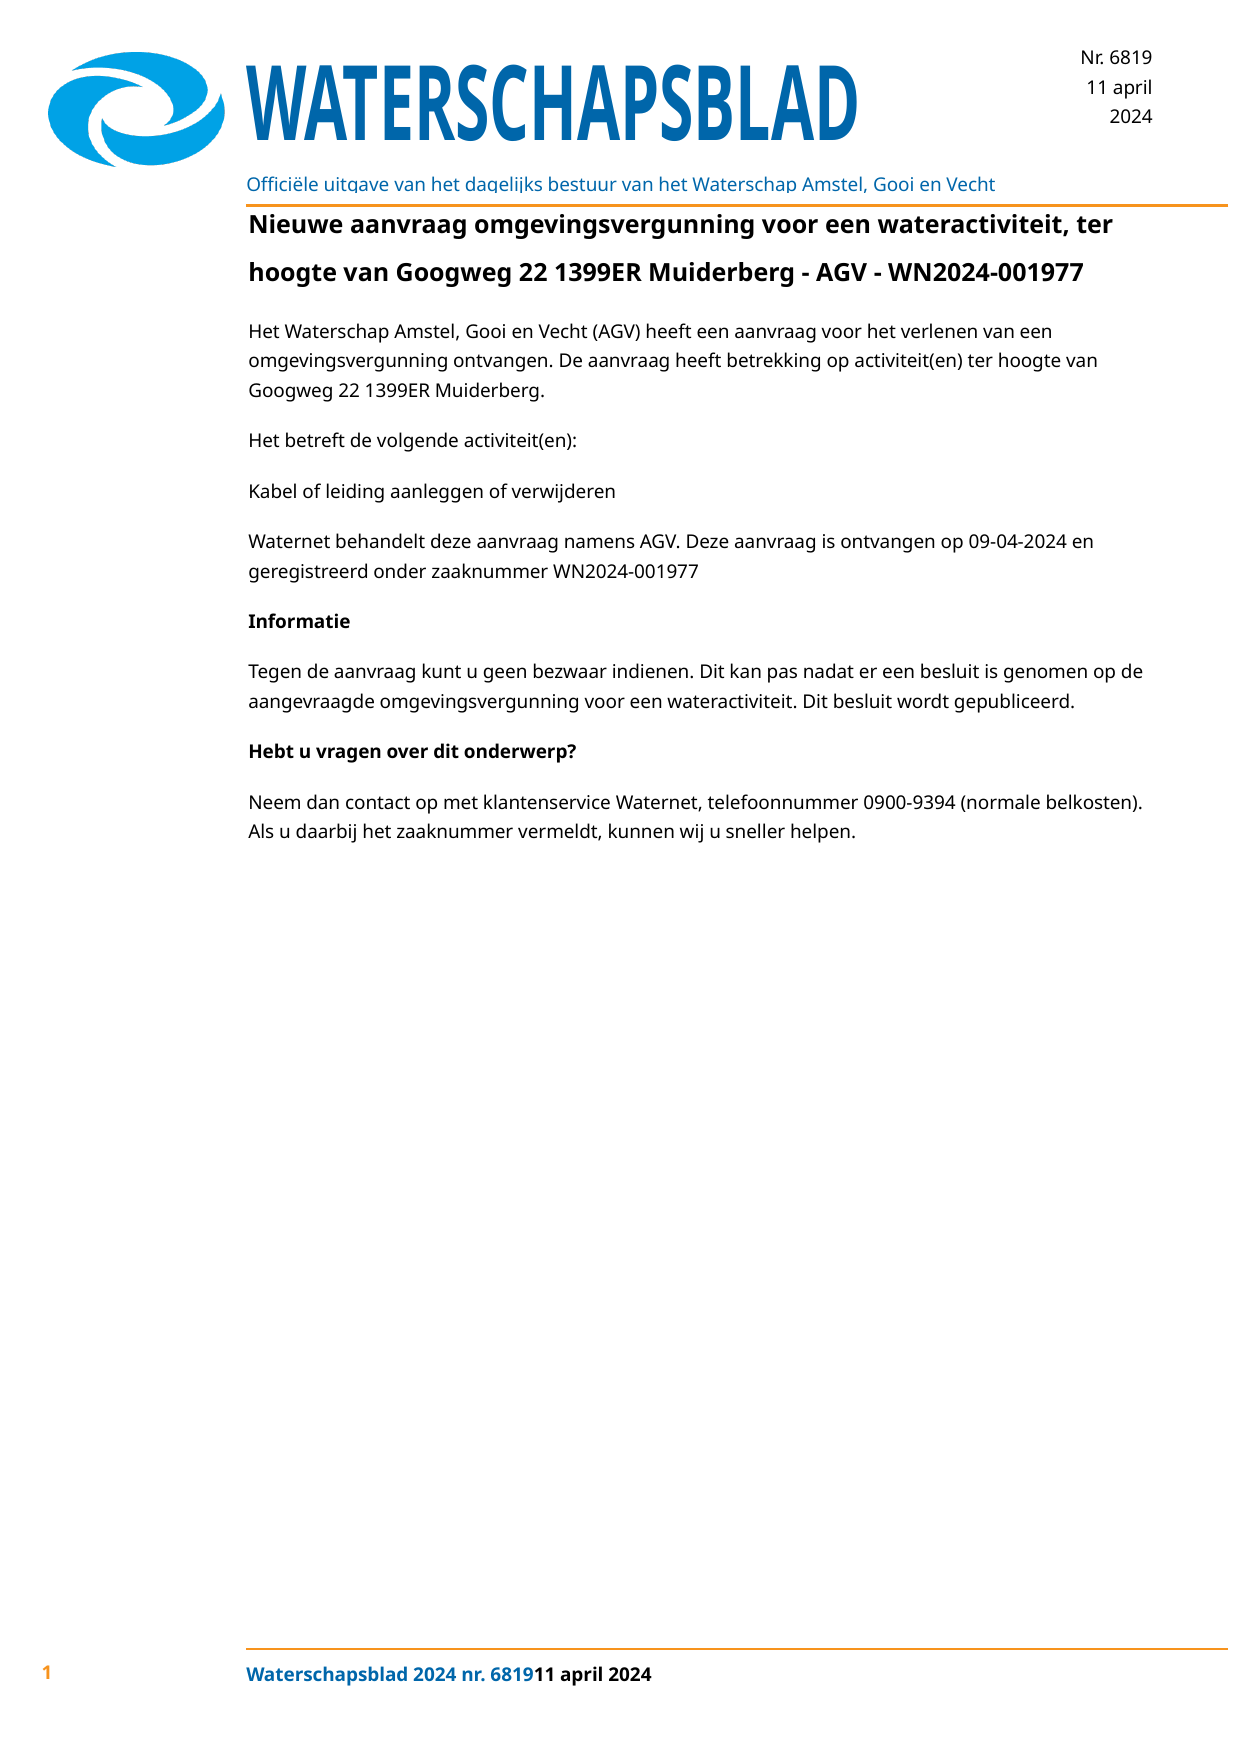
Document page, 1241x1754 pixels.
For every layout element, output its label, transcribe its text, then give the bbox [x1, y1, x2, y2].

text Waternet behandelt deze aanvraag namens AGV. Deze aanvraag is ontvangen op 09-04-2024 en geregistreerd onder zaaknummer WN2024-001977 [248, 528, 1152, 584]
text Informatie [248, 608, 1152, 634]
text Tegen de aanvraag kunt u geen bezwaar indienen. Dit kan pas nadat er een besluit is genomen op de aangevraagde omgevingsvergunning voor een wateractiviteit. Dit besluit wordt gepubliceerd. [248, 659, 1152, 714]
text Kabel of leiding aanleggen of verwijderen [248, 478, 1152, 504]
text Nieuwe aanvraag omgevingsvergunning voor een wateractiviteit, ter hoogte van Googweg 22 1399ER Muiderberg - AGV - WN2024-001977 [248, 207, 1152, 288]
text Het betreft de volgende activiteit(en): [248, 427, 1152, 453]
text Hebt u vragen over dit onderwerp? [248, 739, 1152, 764]
picture [41, 47, 231, 172]
text Neem dan contact op met klantenservice Waternet, telefoonnummer 0900-9394 (normale belkosten). Als u daarbij het zaaknummer vermeldt, kunnen wij u sneller helpen. [248, 789, 1152, 844]
text Het Waterschap Amstel, Gooi en Vecht (AGV) heeft een aanvraag voor het verlenen van een omgevingsvergunning ontvangen. De aanvraag heeft betrekking op activiteit(en) ter hoogte van Googweg 22 1399ER Muiderberg. [248, 318, 1152, 403]
